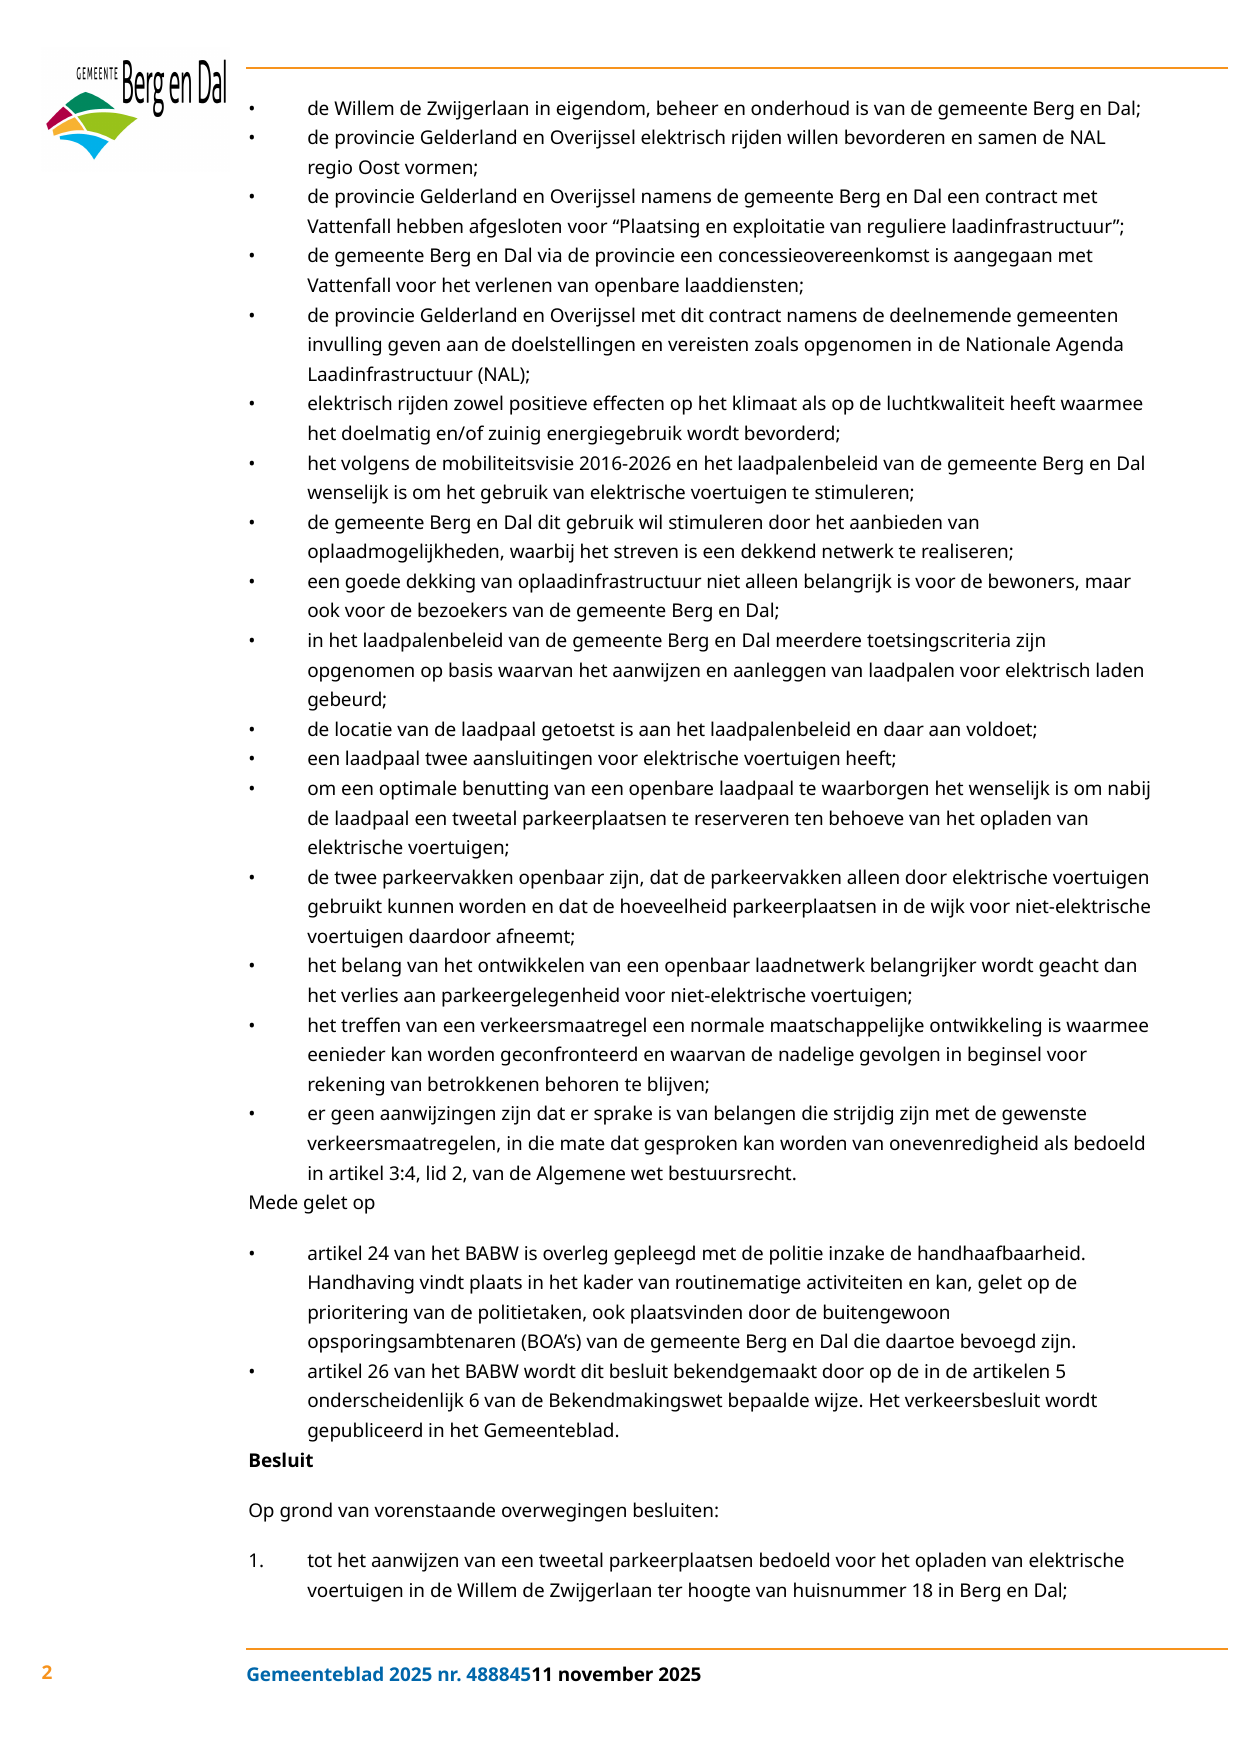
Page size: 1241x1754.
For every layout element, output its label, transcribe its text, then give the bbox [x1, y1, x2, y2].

picture [41, 47, 231, 172]
list de provincie Gelderland en Overijssel met dit contract namens de deelnemende gemeenten invulling geven aan de doelstellingen en vereisten zoals opgenomen in de Nationale Agenda Laadinfrastructuur (NAL); [248, 302, 1152, 387]
list een goede dekking van oplaadinfrastructuur niet alleen belangrijk is voor de bewoners, maar ook voor de bezoekers van de gemeente Berg en Dal; [248, 568, 1152, 623]
text Besluit [248, 1447, 1152, 1473]
list de gemeente Berg en Dal via de provincie een concessieovereenkomst is aangegaan met Vattenfall voor het verlenen van openbare laaddiensten; [248, 243, 1152, 298]
list een laadpaal twee aansluitingen voor elektrische voertuigen heeft; [248, 746, 1152, 771]
list de provincie Gelderland en Overijssel namens de gemeente Berg en Dal een contract met Vattenfall hebben afgesloten voor “Plaatsing en exploitatie van reguliere laadinfrastructuur”; [248, 183, 1152, 239]
list het belang van het ontwikkelen van een openbaar laadnetwerk belangrijker wordt geacht dan het verlies aan parkeergelegenheid voor niet-elektrische voertuigen; [248, 953, 1152, 1008]
list de provincie Gelderland en Overijssel elektrisch rijden willen bevorderen en samen de NAL regio Oost vormen; [248, 124, 1152, 180]
list de twee parkeervakken openbaar zijn, dat de parkeervakken alleen door elektrische voertuigen gebruikt kunnen worden en dat de hoeveelheid parkeerplaatsen in de wijk voor niet-elektrische voertuigen daardoor afneemt; [248, 864, 1152, 949]
list de locatie van de laadpaal getoetst is aan het laadpalenbeleid en daar aan voldoet; [248, 716, 1152, 742]
list de Willem de Zwijgerlaan in eigendom, beheer en onderhoud is van de gemeente Berg en Dal; [248, 95, 1152, 121]
list in het laadpalenbeleid van de gemeente Berg en Dal meerdere toetsingscriteria zijn opgenomen op basis waarvan het aanwijzen en aanleggen van laadpalen voor elektrisch laden gebeurd; [248, 627, 1152, 712]
list tot het aanwijzen van een tweetal parkeerplaatsen bedoeld voor het opladen van elektrische voertuigen in de Willem de Zwijgerlaan ter hoogte van huisnummer 18 in Berg en Dal; [248, 1548, 1152, 1603]
list er geen aanwijzingen zijn dat er sprake is van belangen die strijdig zijn met de gewenste verkeersmaatregelen, in die mate dat gesproken kan worden van onevenredigheid als bedoeld in artikel 3:4, lid 2, van de Algemene wet bestuursrecht. [248, 1101, 1152, 1186]
list artikel 24 van het BABW is overleg gepleegd met de politie inzake de handhaafbaarheid. Handhaving vindt plaats in het kader van routinematige activiteiten en kan, gelet op de prioritering van de politietaken, ook plaatsvinden door de buitengewoon opsporingsambtenaren (BOA’s) van de gemeente Berg en Dal die daartoe bevoegd zijn. [248, 1240, 1152, 1354]
list om een optimale benutting van een openbare laadpaal te waarborgen het wenselijk is om nabij de laadpaal een tweetal parkeerplaatsen te reserveren ten behoeve van het opladen van elektrische voertuigen; [248, 775, 1152, 860]
list het treffen van een verkeersmaatregel een normale maatschappelijke ontwikkeling is waarmee eenieder kan worden geconfronteerd en waarvan de nadelige gevolgen in beginsel voor rekening van betrokkenen behoren te blijven; [248, 1012, 1152, 1097]
text Mede gelet op [248, 1189, 1152, 1215]
text Op grond van vorenstaande overwegingen besluiten: [248, 1497, 1152, 1523]
list elektrisch rijden zowel positieve effecten op het klimaat als op de luchtkwaliteit heeft waarmee het doelmatig en/of zuinig energiegebruik wordt bevorderd; [248, 391, 1152, 446]
list de gemeente Berg en Dal dit gebruik wil stimuleren door het aanbieden van oplaadmogelijkheden, waarbij het streven is een dekkend netwerk te realiseren; [248, 509, 1152, 564]
list het volgens de mobiliteitsvisie 2016-2026 en het laadpalenbeleid van de gemeente Berg en Dal wenselijk is om het gebruik van elektrische voertuigen te stimuleren; [248, 450, 1152, 505]
list artikel 26 van het BABW wordt dit besluit bekendgemaakt door op de in de artikelen 5 onderscheidenlijk 6 van de Bekendmakingswet bepaalde wijze. Het verkeersbesluit wordt gepubliceerd in het Gemeenteblad. [248, 1358, 1152, 1443]
